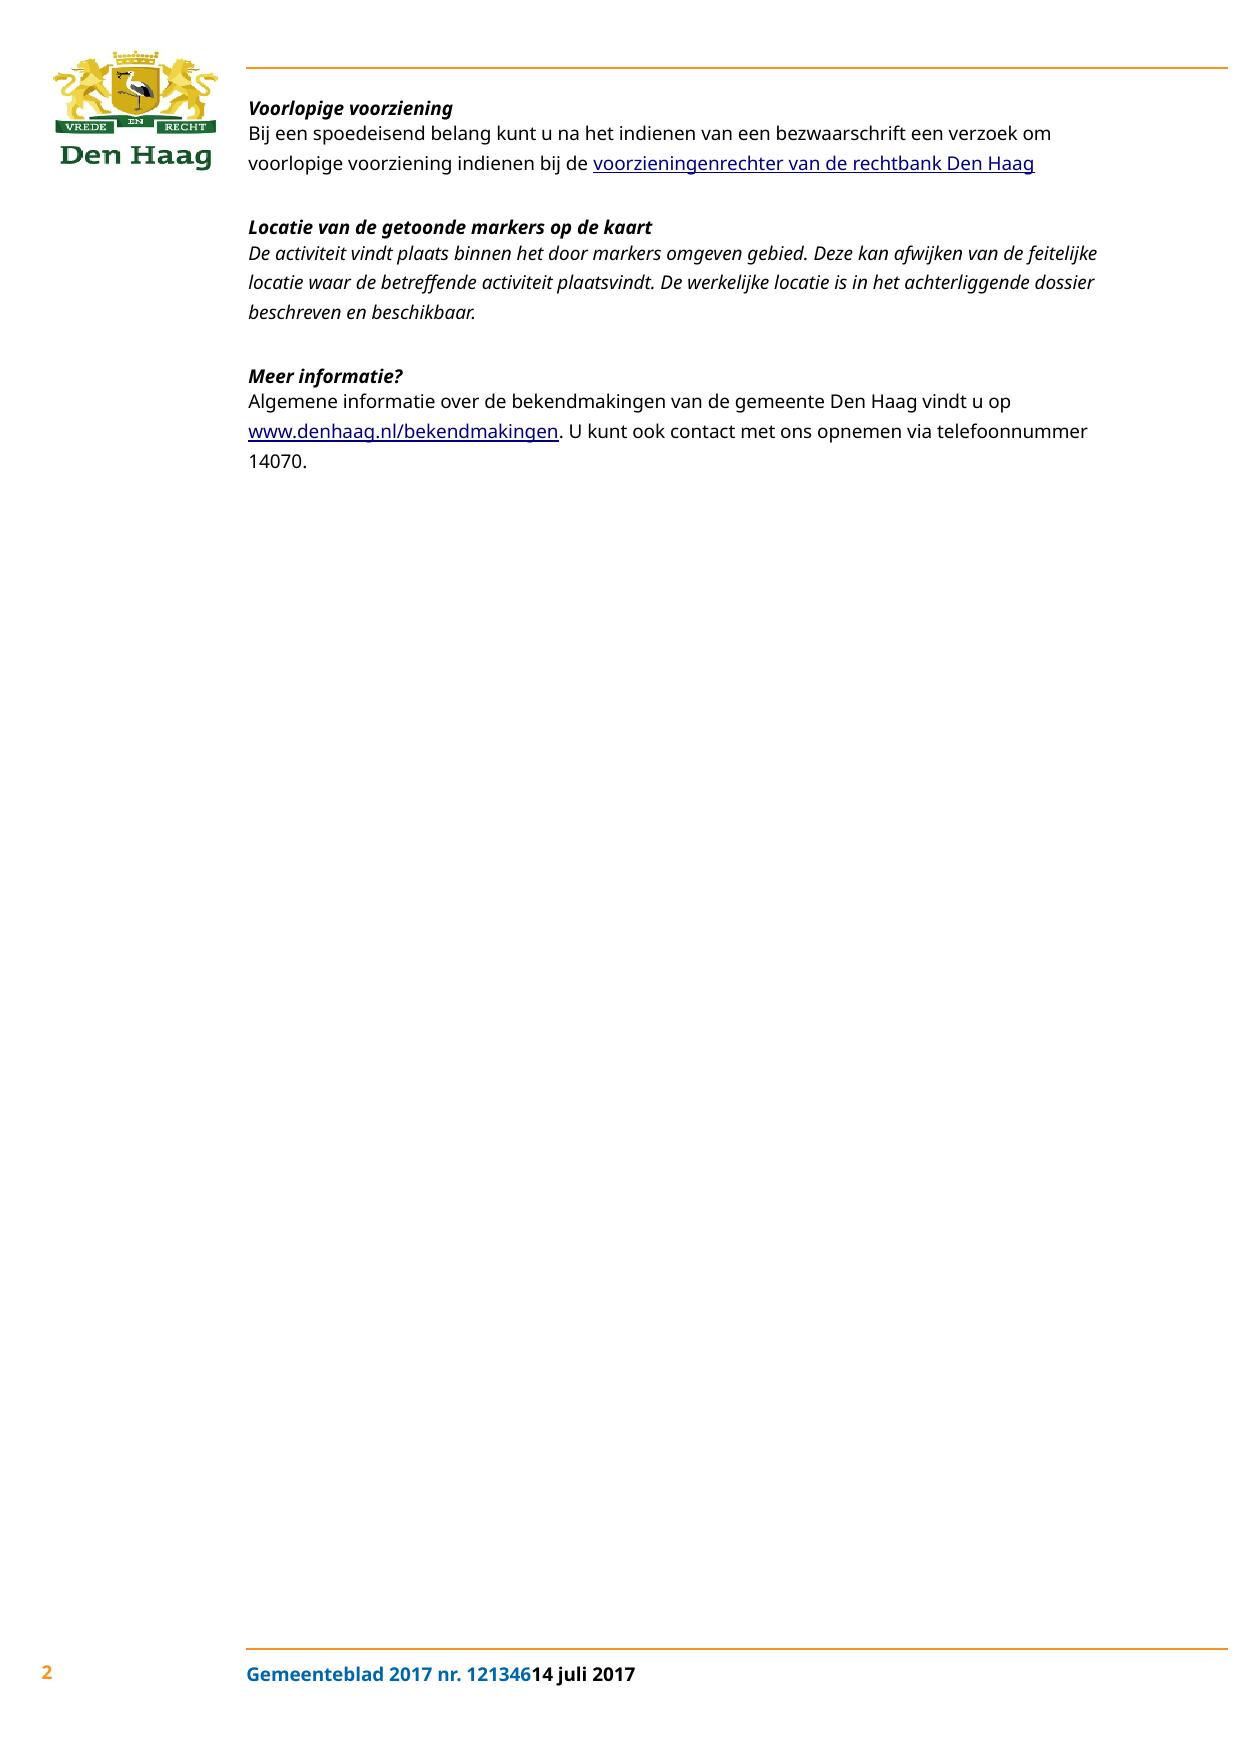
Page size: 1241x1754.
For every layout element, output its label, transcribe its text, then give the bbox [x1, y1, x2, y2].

text Locatie van de getoonde markers op de kaart [248, 214, 1152, 240]
text Algemene informatie over de bekendmakingen van de gemeente Den Haag vindt u op www.denhaag.nl/bekendmakingen. U kunt ook contact met ons opnemen via telefoonnummer 14070. [248, 389, 1152, 473]
text Meer informatie? [248, 363, 1152, 389]
text De activiteit vindt plaats binnen het door markers omgeven gebied. Deze kan afwijken van de feitelijke locatie waar de betreffende activiteit plaatsvindt. De werkelijke locatie is in het achterliggende dossier beschreven en beschikbaar. [248, 240, 1152, 325]
picture [41, 47, 231, 172]
text Bij een spoedeisend belang kunt u na het indienen van een bezwaarschrift een verzoek om voorlopige voorziening indienen bij de voorzieningenrechter van de rechtbank Den Haag [248, 121, 1152, 176]
text Voorlopige voorziening [248, 95, 1152, 121]
